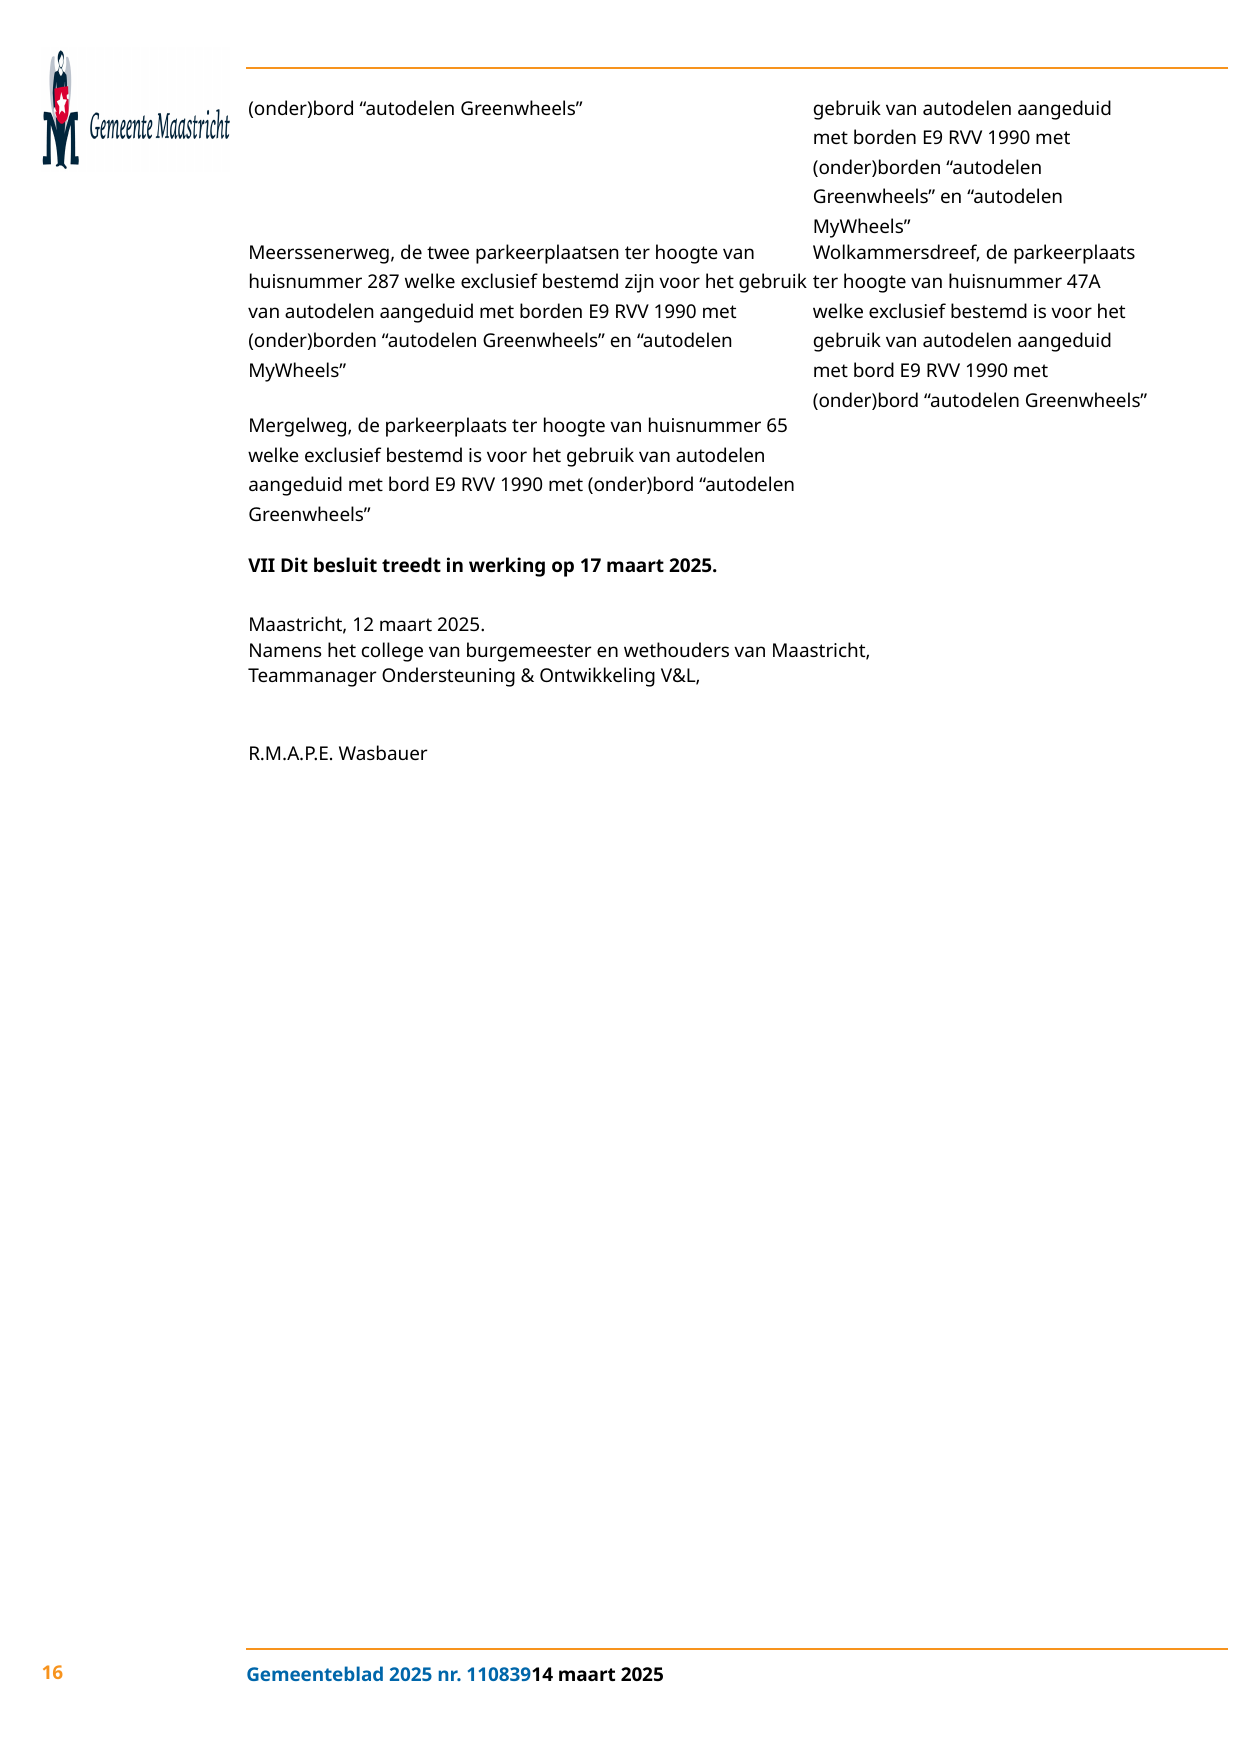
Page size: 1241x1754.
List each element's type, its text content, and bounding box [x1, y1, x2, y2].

table_cell Mergelweg, de parkeerplaats ter hoogte van huisnummer 65 welke exclusief bestemd is voor het gebruik van autodelen aangeduid met bord E9 RVV 1990 met (onder)bord “autodelen Greenwheels” [248, 413, 813, 527]
table_cell gebruik van autodelen aangeduid met borden E9 RVV 1990 met (onder)borden “autodelen Greenwheels” en “autodelen MyWheels” [813, 95, 1152, 239]
table_cell Wolkammersdreef, de parkeerplaats ter hoogte van huisnummer 47A welke exclusief bestemd is voor het gebruik van autodelen aangeduid met bord E9 RVV 1990 met (onder)bord “autodelen Greenwheels” [813, 239, 1152, 412]
table_cell [813, 413, 1152, 527]
text Maastricht, 12 maart 2025. [248, 611, 1152, 637]
text Teammanager Ondersteuning & Ontwikkeling V&L, [248, 663, 1152, 688]
table_cell [248, 527, 813, 553]
table_cell VII Dit besluit treedt in werking op 17 maart 2025. [248, 553, 1152, 578]
text Namens het college van burgemeester en wethouders van Maastricht, [248, 637, 1152, 663]
text R.M.A.P.E. Wasbauer [248, 740, 1152, 766]
picture [41, 47, 231, 172]
table_cell (onder)bord “autodelen Greenwheels” [248, 95, 813, 239]
table_cell Meerssenerweg, de twee parkeerplaatsen ter hoogte van huisnummer 287 welke exclusief bestemd zijn voor het gebruik van autodelen aangeduid met borden E9 RVV 1990 met (onder)borden “autodelen Greenwheels” en “autodelen MyWheels” [248, 239, 813, 412]
table_cell [813, 527, 1152, 553]
